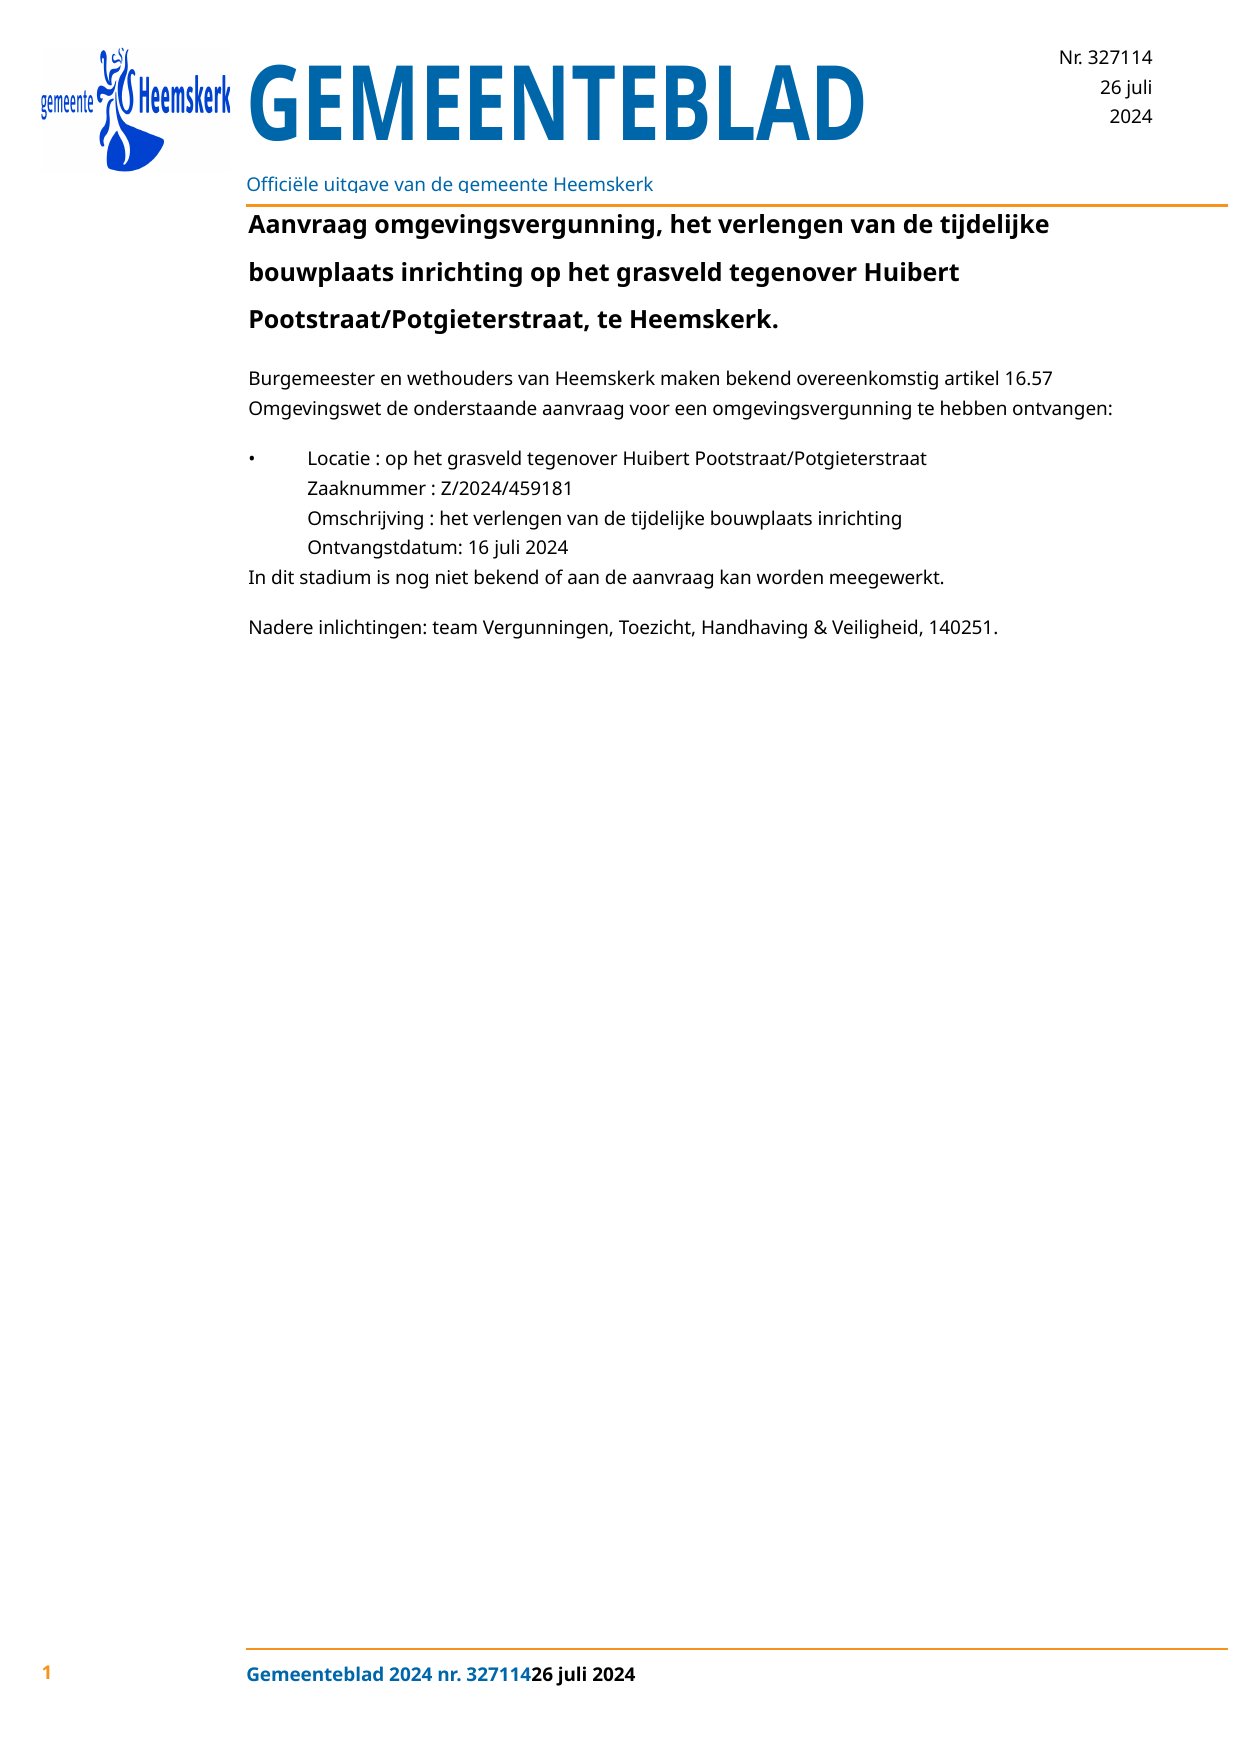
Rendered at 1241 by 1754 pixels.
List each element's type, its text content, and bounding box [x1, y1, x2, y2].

text Nadere inlichtingen: team Vergunningen, Toezicht, Handhaving & Veiligheid, 140251. [248, 614, 1152, 640]
list Ontvangstdatum: 16 juli 2024 [248, 534, 1152, 560]
list Zaaknummer : Z/2024/459181 [248, 475, 1152, 501]
list Locatie : op het grasveld tegenover Huibert Pootstraat/Potgieterstraat [248, 446, 1152, 471]
text In dit stadium is nog niet bekend of aan de aanvraag kan worden meegewerkt. [248, 564, 1152, 589]
text Burgemeester en wethouders van Heemskerk maken bekend overeenkomstig artikel 16.57 Omgevingswet de onderstaande aanvraag voor een omgevingsvergunning te hebben ontvangen: [248, 366, 1152, 421]
picture [41, 47, 231, 172]
text Aanvraag omgevingsvergunning, het verlengen van de tijdelijke bouwplaats inrichting op het grasveld tegenover Huibert Pootstraat/Potgieterstraat, te Heemskerk. [248, 207, 1152, 336]
list Omschrijving : het verlengen van de tijdelijke bouwplaats inrichting [248, 505, 1152, 530]
